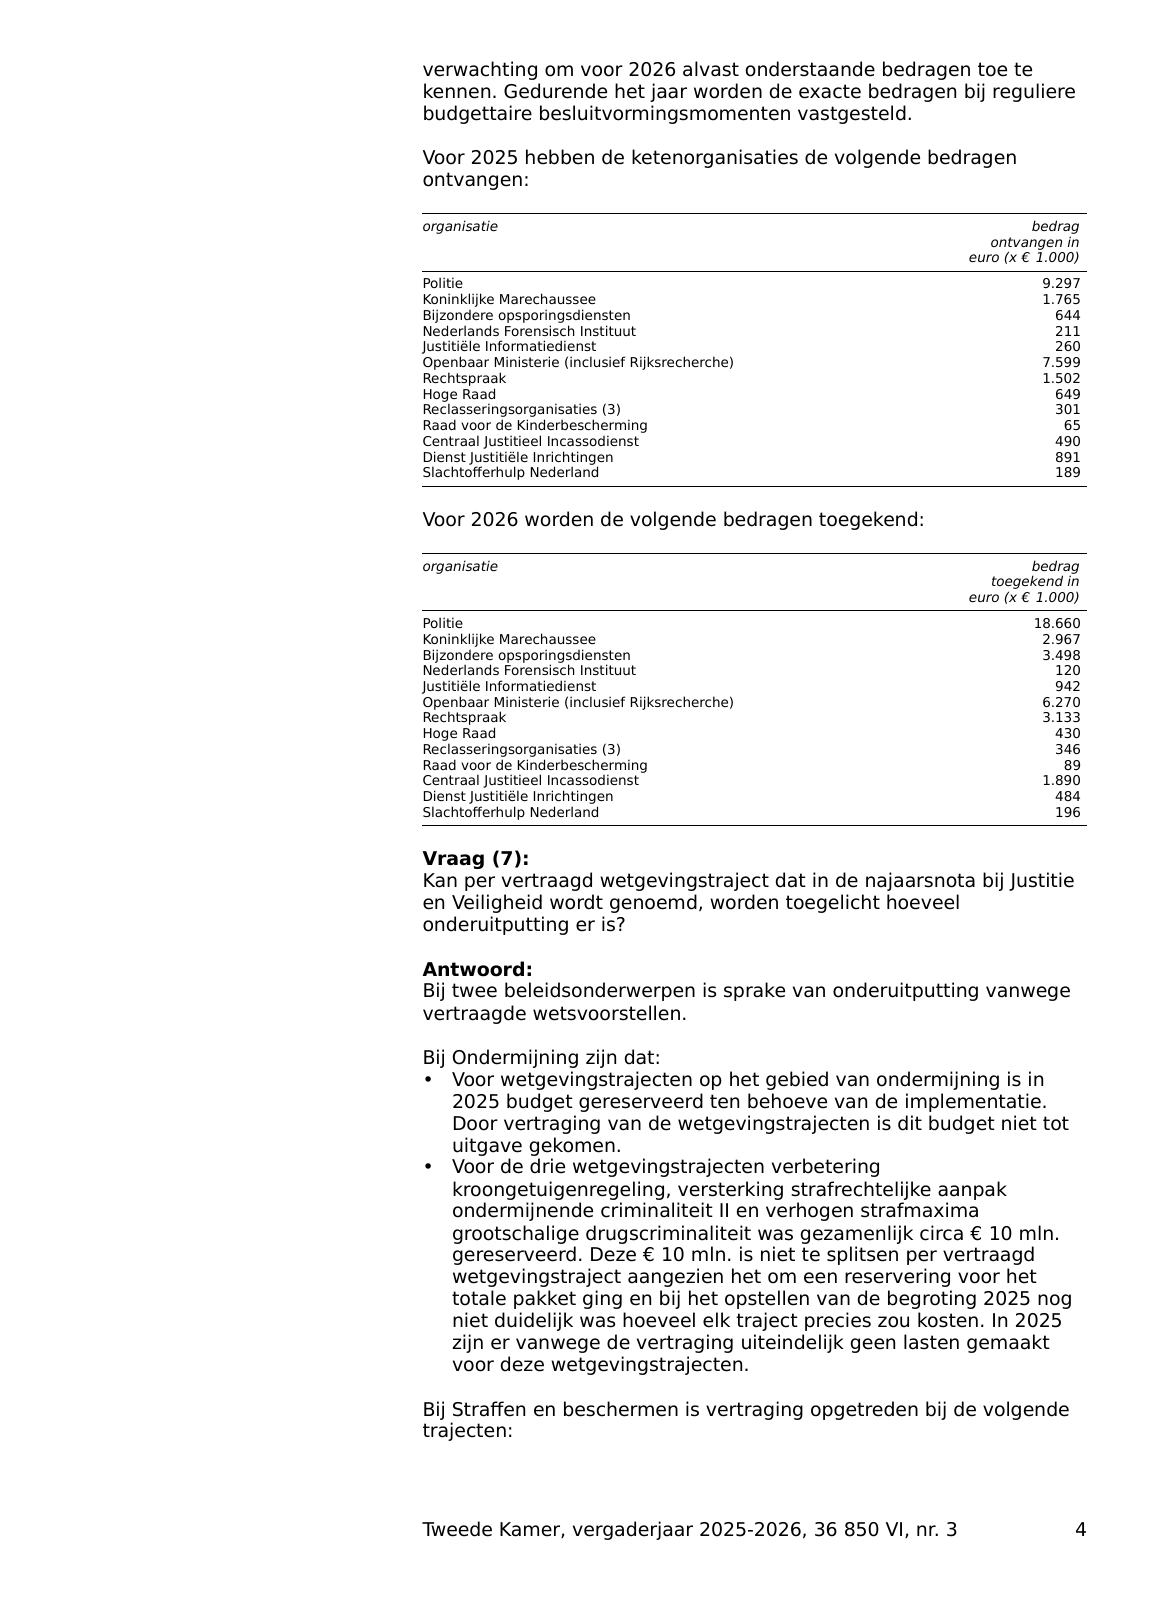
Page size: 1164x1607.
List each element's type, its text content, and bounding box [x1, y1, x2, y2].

table_cell Slachtofferhulp Nederland [422, 465, 954, 486]
text Bij Straffen en beschermen is vertraging opgetreden bij de volgende trajecten: [422, 1398, 1087, 1442]
table_cell Openbaar Ministerie (inclusief Rijksrecherche) [422, 695, 954, 710]
table_cell Raad voor de Kinderbescherming [422, 758, 954, 773]
table_cell 484 [954, 789, 1087, 805]
table_cell Politie [422, 272, 954, 292]
table_cell 644 [954, 308, 1087, 323]
table_cell 1.502 [954, 371, 1087, 386]
table_cell 18.660 [954, 611, 1087, 632]
text Bij Ondermijning zijn dat: [422, 1047, 1087, 1068]
table_cell 891 [954, 449, 1087, 465]
table_cell Centraal Justitieel Incassodienst [422, 773, 954, 789]
table_cell 1.890 [954, 773, 1087, 789]
table_cell Reclasseringsorganisaties (3) [422, 742, 954, 757]
text Voor 2026 worden de volgende bedragen toegekend: [422, 509, 1087, 531]
table_cell 346 [954, 742, 1087, 757]
table_cell Hoge Raad [422, 726, 954, 742]
table_cell 189 [954, 465, 1087, 486]
table_cell 3.498 [954, 648, 1087, 663]
table_cell Slachtofferhulp Nederland [422, 805, 954, 825]
table_cell 301 [954, 402, 1087, 418]
table_cell 430 [954, 726, 1087, 742]
table_header organisatie [422, 214, 954, 271]
text • Voor de drie wetgevingstrajecten verbetering kroongetuigenregeling, versterking strafrechtelijke aanpak ondermijnende criminaliteit II en verhogen strafmaxima grootschalige drugscriminaliteit was gezamenlijk circa € 10 mln. gereserveerd. Deze € 10 mln. is niet te splitsen per vertraagd wetgevingstraject aangezien het om een reservering voor het totale pakket ging en bij het opstellen van de begroting 2025 nog niet duidelijk was hoeveel elk traject precies zou kosten. In 2025 zijn er vanwege de vertraging uiteindelijk geen lasten gemaakt voor deze wetgevingstrajecten. [422, 1156, 1087, 1376]
table_cell Politie [422, 611, 954, 632]
table_cell 89 [954, 758, 1087, 773]
table_cell 1.765 [954, 292, 1087, 308]
table_header bedrag ontvangen in euro (x € 1.000) [954, 214, 1087, 271]
table_cell Bijzondere opsporingsdiensten [422, 308, 954, 323]
table_cell 649 [954, 386, 1087, 402]
table_cell Reclasseringsorganisaties (3) [422, 402, 954, 418]
table_cell Justitiële Informatiedienst [422, 339, 954, 355]
table_cell 490 [954, 434, 1087, 449]
table_header organisatie [422, 554, 954, 610]
table_cell 120 [954, 663, 1087, 679]
table_cell Dienst Justitiële Inrichtingen [422, 449, 954, 465]
text Voor 2025 hebben de ketenorganisaties de volgende bedragen ontvangen: [422, 147, 1087, 191]
table_cell Nederlands Forensisch Instituut [422, 663, 954, 679]
table_cell Nederlands Forensisch Instituut [422, 324, 954, 339]
table_cell Koninklijke Marechaussee [422, 632, 954, 647]
text • Voor wetgevingstrajecten op het gebied van ondermijning is in 2025 budget gereserveerd ten behoeve van de implementatie. Door vertraging van de wetgevingstrajecten is dit budget niet tot uitgave gekomen. [422, 1068, 1087, 1156]
table_cell 196 [954, 805, 1087, 825]
text verwachting om voor 2026 alvast onderstaande bedragen toe te kennen. Gedurende het jaar worden de exacte bedragen bij reguliere budgettaire besluitvormingsmomenten vastgesteld. [422, 59, 1087, 125]
table_cell 7.599 [954, 355, 1087, 371]
table_cell Openbaar Ministerie (inclusief Rijksrecherche) [422, 355, 954, 371]
text Kan per vertraagd wetgevingstraject dat in de najaarsnota bij Justitie en Veiligheid wordt genoemd, worden toegelicht hoeveel onderuitputting er is? [422, 870, 1087, 936]
table_header bedrag toegekend in euro (x € 1.000) [954, 554, 1087, 610]
table_cell 2.967 [954, 632, 1087, 647]
table_cell 211 [954, 324, 1087, 339]
table_cell Centraal Justitieel Incassodienst [422, 434, 954, 449]
table_cell Bijzondere opsporingsdiensten [422, 648, 954, 663]
table_cell 260 [954, 339, 1087, 355]
table_cell Rechtspraak [422, 710, 954, 726]
table_cell 3.133 [954, 710, 1087, 726]
table_cell Rechtspraak [422, 371, 954, 386]
table_cell Hoge Raad [422, 386, 954, 402]
table_cell Justitiële Informatiedienst [422, 679, 954, 694]
text Bij twee beleidsonderwerpen is sprake van onderuitputting vanwege vertraagde wetsvoorstellen. [422, 980, 1087, 1024]
table_cell Koninklijke Marechaussee [422, 292, 954, 308]
table_cell 65 [954, 418, 1087, 434]
text Vraag (7): [422, 848, 1087, 870]
table_cell Raad voor de Kinderbescherming [422, 418, 954, 434]
table_cell 942 [954, 679, 1087, 694]
table_cell Dienst Justitiële Inrichtingen [422, 789, 954, 805]
table_cell 9.297 [954, 272, 1087, 292]
table_cell 6.270 [954, 695, 1087, 710]
text Antwoord: [422, 958, 1087, 980]
